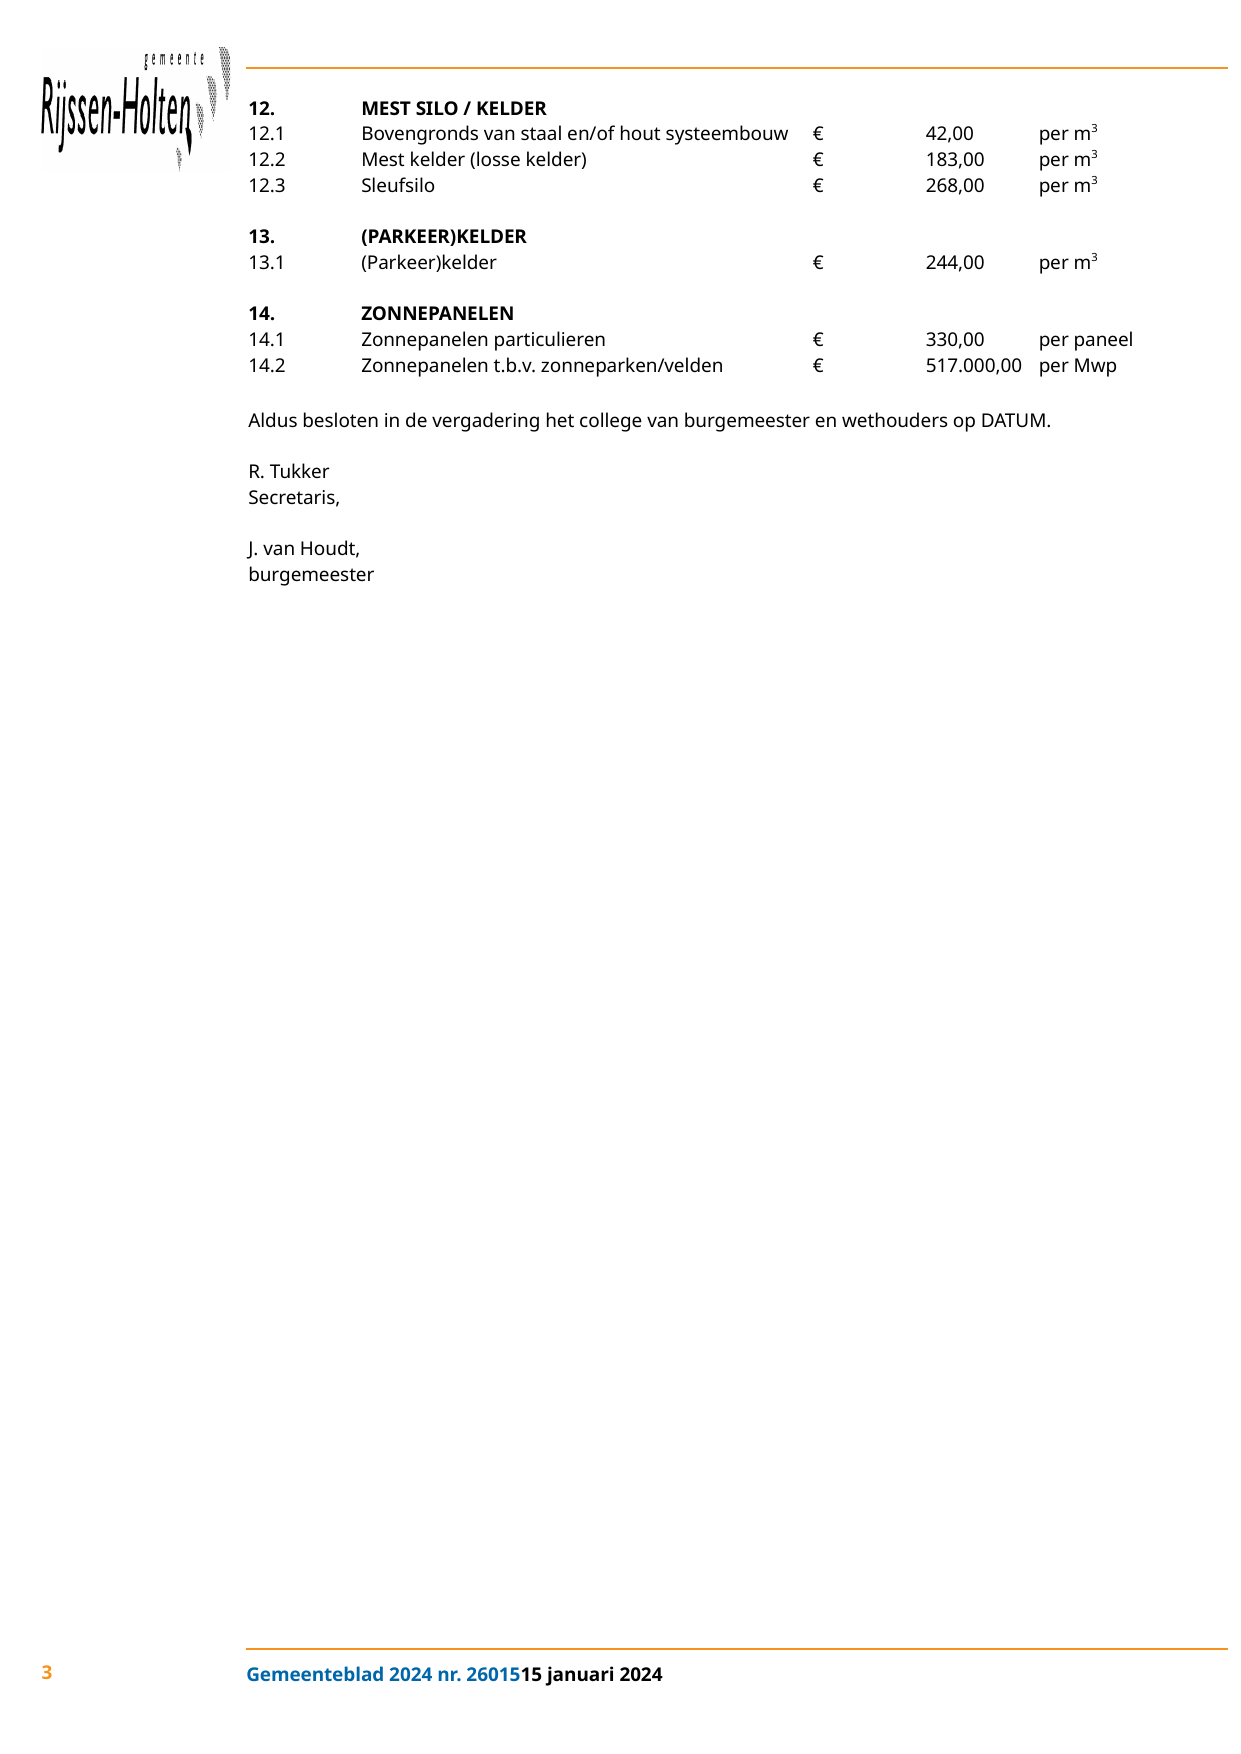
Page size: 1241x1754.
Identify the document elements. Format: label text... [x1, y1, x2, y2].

table_cell [700, 198, 813, 223]
table_cell [1039, 301, 1152, 326]
table_cell [248, 198, 361, 223]
table_cell [1039, 378, 1152, 403]
table_cell 12.3 [248, 172, 361, 198]
table_cell € [813, 326, 926, 352]
table_cell Zonnepanelen t.b.v. zonneparken/velden [361, 352, 813, 378]
table_cell per Mwp [1039, 352, 1152, 378]
table_cell [587, 275, 700, 301]
table_cell 244,00 [926, 249, 1038, 275]
table_cell [700, 172, 813, 198]
text burgemeester [248, 561, 1152, 587]
table_cell € [813, 146, 926, 172]
table_cell (PARKEER)KELDER [361, 224, 587, 249]
table_cell Zonnepanelen particulieren [361, 326, 700, 352]
table_cell Sleufsilo [361, 172, 474, 198]
table_cell [700, 249, 813, 275]
table_cell 13.1 [248, 249, 361, 275]
table_cell 330,00 [926, 326, 1038, 352]
table_cell 14. [248, 301, 361, 326]
table_cell [700, 146, 813, 172]
table_cell [813, 378, 926, 403]
table_cell [1039, 198, 1152, 223]
table_cell [587, 224, 700, 249]
table_cell [813, 95, 926, 121]
table_cell [587, 249, 700, 275]
table_cell 12. [248, 95, 361, 121]
table_cell [926, 301, 1038, 326]
table_cell [587, 301, 700, 326]
table_cell € [813, 121, 926, 146]
table_cell Mest kelder (losse kelder) [361, 146, 700, 172]
table_cell [474, 172, 587, 198]
table_cell [361, 378, 813, 403]
table_cell 12.1 [248, 121, 361, 146]
table_cell [248, 275, 361, 301]
table_cell 183,00 [926, 146, 1038, 172]
table_cell 268,00 [926, 172, 1038, 198]
table_cell € [813, 249, 926, 275]
table_cell (Parkeer)kelder [361, 249, 587, 275]
table_cell € [813, 352, 926, 378]
table_cell 13. [248, 224, 361, 249]
table_cell [700, 301, 813, 326]
table_cell [587, 95, 700, 121]
table_cell [361, 275, 474, 301]
table_cell [813, 224, 926, 249]
table_cell [474, 198, 587, 223]
table_cell € [813, 172, 926, 198]
table_cell [700, 95, 813, 121]
table_cell 517.000,00 [926, 352, 1038, 378]
table_cell per m3 [1039, 249, 1152, 275]
table_cell ZONNEPANELEN [361, 301, 587, 326]
text Secretaris, [248, 484, 1152, 510]
table_cell [926, 378, 1038, 403]
table_cell [1039, 224, 1152, 249]
table_cell per m3 [1039, 172, 1152, 198]
text R. Tukker [248, 458, 1152, 484]
table_cell [700, 224, 813, 249]
text J. van Houdt, [248, 535, 1152, 561]
table_cell 14.1 [248, 326, 361, 352]
table_cell [1039, 95, 1152, 121]
table_cell [926, 198, 1038, 223]
table_cell [813, 275, 926, 301]
table_cell [813, 301, 926, 326]
picture [41, 47, 231, 172]
table_cell per paneel [1039, 326, 1152, 352]
text Aldus besloten in de vergadering het college van burgemeester en wethouders op DATUM. [248, 407, 1152, 432]
table_cell [587, 198, 700, 223]
table_cell per m3 [1039, 146, 1152, 172]
table_cell [474, 275, 587, 301]
table_cell 12.2 [248, 146, 361, 172]
table_cell [587, 172, 700, 198]
table_cell [1039, 275, 1152, 301]
table_cell [813, 198, 926, 223]
table_cell [361, 198, 474, 223]
table_cell [926, 224, 1038, 249]
table_cell [248, 378, 361, 403]
table_cell [700, 326, 813, 352]
table_cell MEST SILO / KELDER [361, 95, 587, 121]
table_cell 42,00 [926, 121, 1038, 146]
table_cell Bovengronds van staal en/of hout systeembouw [361, 121, 813, 146]
table_cell [700, 275, 813, 301]
table_cell [926, 95, 1038, 121]
table_cell 14.2 [248, 352, 361, 378]
table_cell per m3 [1039, 121, 1152, 146]
table_cell [926, 275, 1038, 301]
